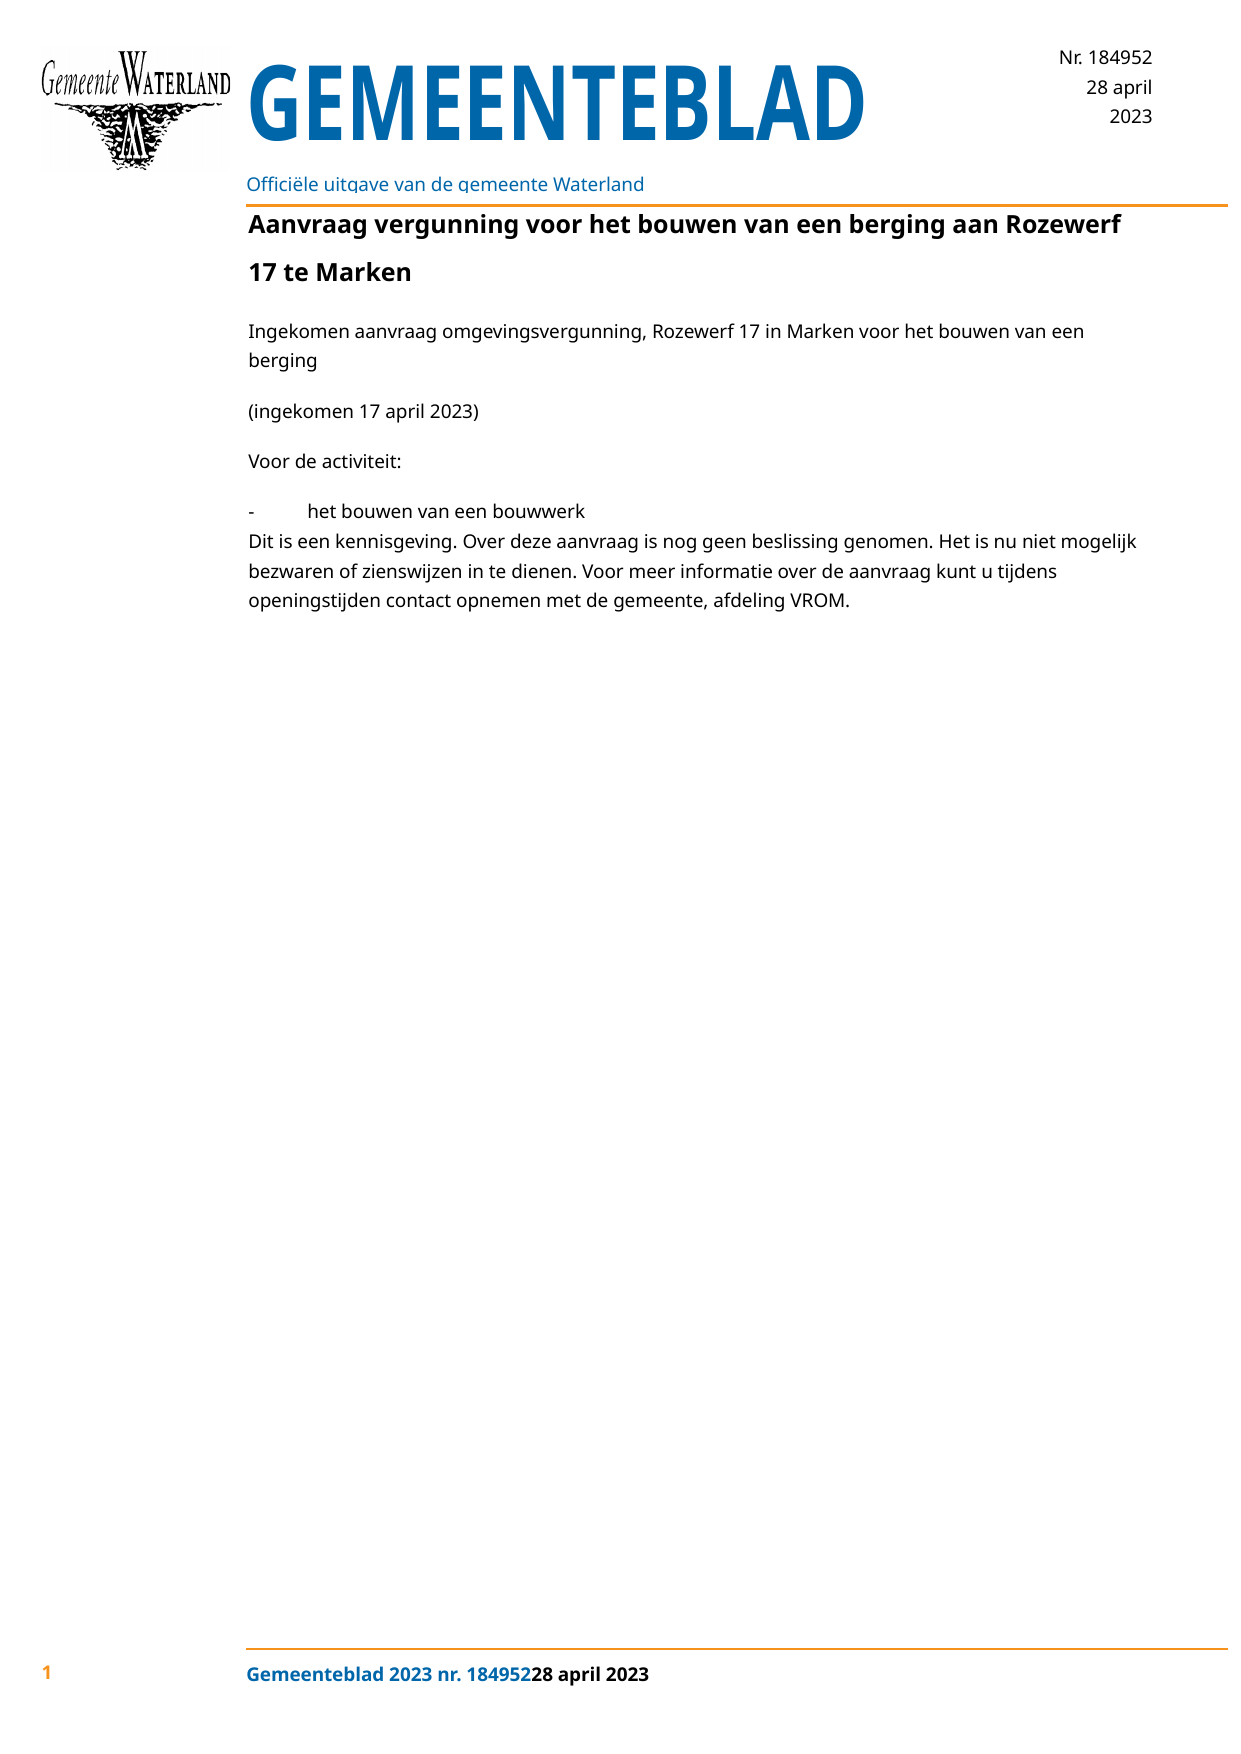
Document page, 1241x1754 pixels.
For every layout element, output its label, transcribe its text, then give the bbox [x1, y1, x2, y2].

text Ingekomen aanvraag omgevingsvergunning, Rozewerf 17 in Marken voor het bouwen van een berging [248, 318, 1152, 373]
list het bouwen van een bouwwerk [248, 499, 1152, 524]
text (ingekomen 17 april 2023) [248, 398, 1152, 424]
text Voor de activiteit: [248, 448, 1152, 474]
text Dit is een kennisgeving. Over deze aanvraag is nog geen beslissing genomen. Het is nu niet mogelijk bezwaren of zienswijzen in te dienen. Voor meer informatie over de aanvraag kunt u tijdens openingstijden contact opnemen met de gemeente, afdeling VROM. [248, 528, 1152, 613]
text Aanvraag vergunning voor het bouwen van een berging aan Rozewerf 17 te Marken [248, 207, 1152, 288]
picture [41, 47, 231, 172]
